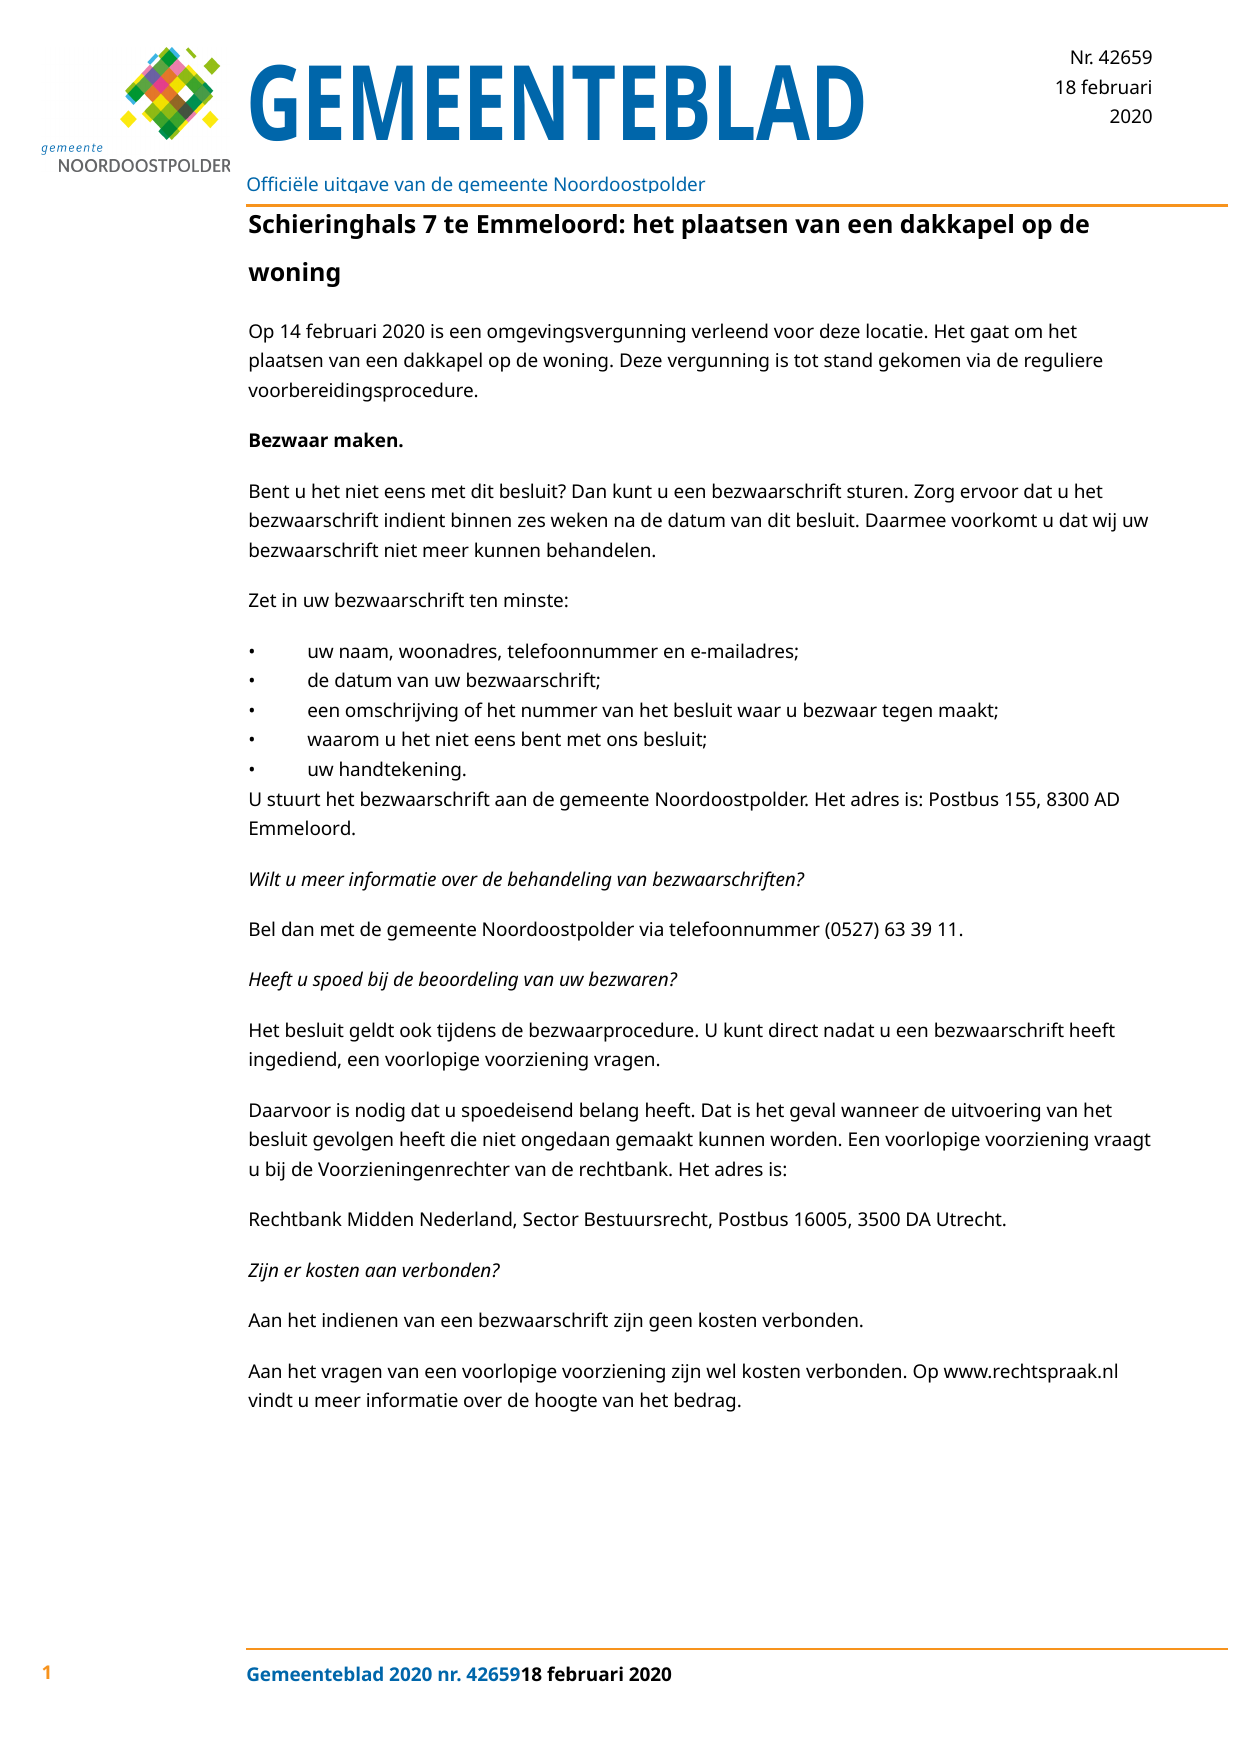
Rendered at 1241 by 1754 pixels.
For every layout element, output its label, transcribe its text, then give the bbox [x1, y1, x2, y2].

text Daarvoor is nodig dat u spoedeisend belang heeft. Dat is het geval wanneer de uitvoering van het besluit gevolgen heeft die niet ongedaan gemaakt kunnen worden. Een voorlopige voorziening vraagt u bij de Voorzieningenrechter van de rechtbank. Het adres is: [248, 1097, 1152, 1182]
list een omschrijving of het nummer van het besluit waar u bezwaar tegen maakt; [248, 697, 1152, 723]
list uw handtekening. [248, 756, 1152, 782]
text Rechtbank Midden Nederland, Sector Bestuursrecht, Postbus 16005, 3500 DA Utrecht. [248, 1207, 1152, 1232]
text Zijn er kosten aan verbonden? [248, 1257, 1152, 1283]
text U stuurt het bezwaarschrift aan de gemeente Noordoostpolder. Het adres is: Postbus 155, 8300 AD Emmeloord. [248, 786, 1152, 841]
text Bel dan met de gemeente Noordoostpolder via telefoonnummer (0527) 63 39 11. [248, 916, 1152, 942]
text Bezwaar maken. [248, 427, 1152, 453]
text Bent u het niet eens met dit besluit? Dan kunt u een bezwaarschrift sturen. Zorg ervoor dat u het bezwaarschrift indient binnen zes weken na de datum van dit besluit. Daarmee voorkomt u dat wij uw bezwaarschrift niet meer kunnen behandelen. [248, 478, 1152, 563]
text Schieringhals 7 te Emmeloord: het plaatsen van een dakkapel op de woning [248, 207, 1152, 288]
text Heeft u spoed bij de beoordeling van uw bezwaren? [248, 967, 1152, 992]
list de datum van uw bezwaarschrift; [248, 667, 1152, 693]
list uw naam, woonadres, telefoonnummer en e-mailadres; [248, 638, 1152, 664]
picture [41, 47, 231, 172]
text Het besluit geldt ook tijdens de bezwaarprocedure. U kunt direct nadat u een bezwaarschrift heeft ingediend, een voorlopige voorziening vragen. [248, 1017, 1152, 1072]
text Aan het vragen van een voorlopige voorziening zijn wel kosten verbonden. Op www.rechtspraak.nl vindt u meer informatie over de hoogte van het bedrag. [248, 1358, 1152, 1413]
list waarom u het niet eens bent met ons besluit; [248, 727, 1152, 752]
text Wilt u meer informatie over de behandeling van bezwaarschriften? [248, 866, 1152, 892]
text Zet in uw bezwaarschrift ten minste: [248, 587, 1152, 613]
text Aan het indienen van een bezwaarschrift zijn geen kosten verbonden. [248, 1307, 1152, 1333]
text Op 14 februari 2020 is een omgevingsvergunning verleend voor deze locatie. Het gaat om het plaatsen van een dakkapel op de woning. Deze vergunning is tot stand gekomen via de reguliere voorbereidingsprocedure. [248, 318, 1152, 403]
